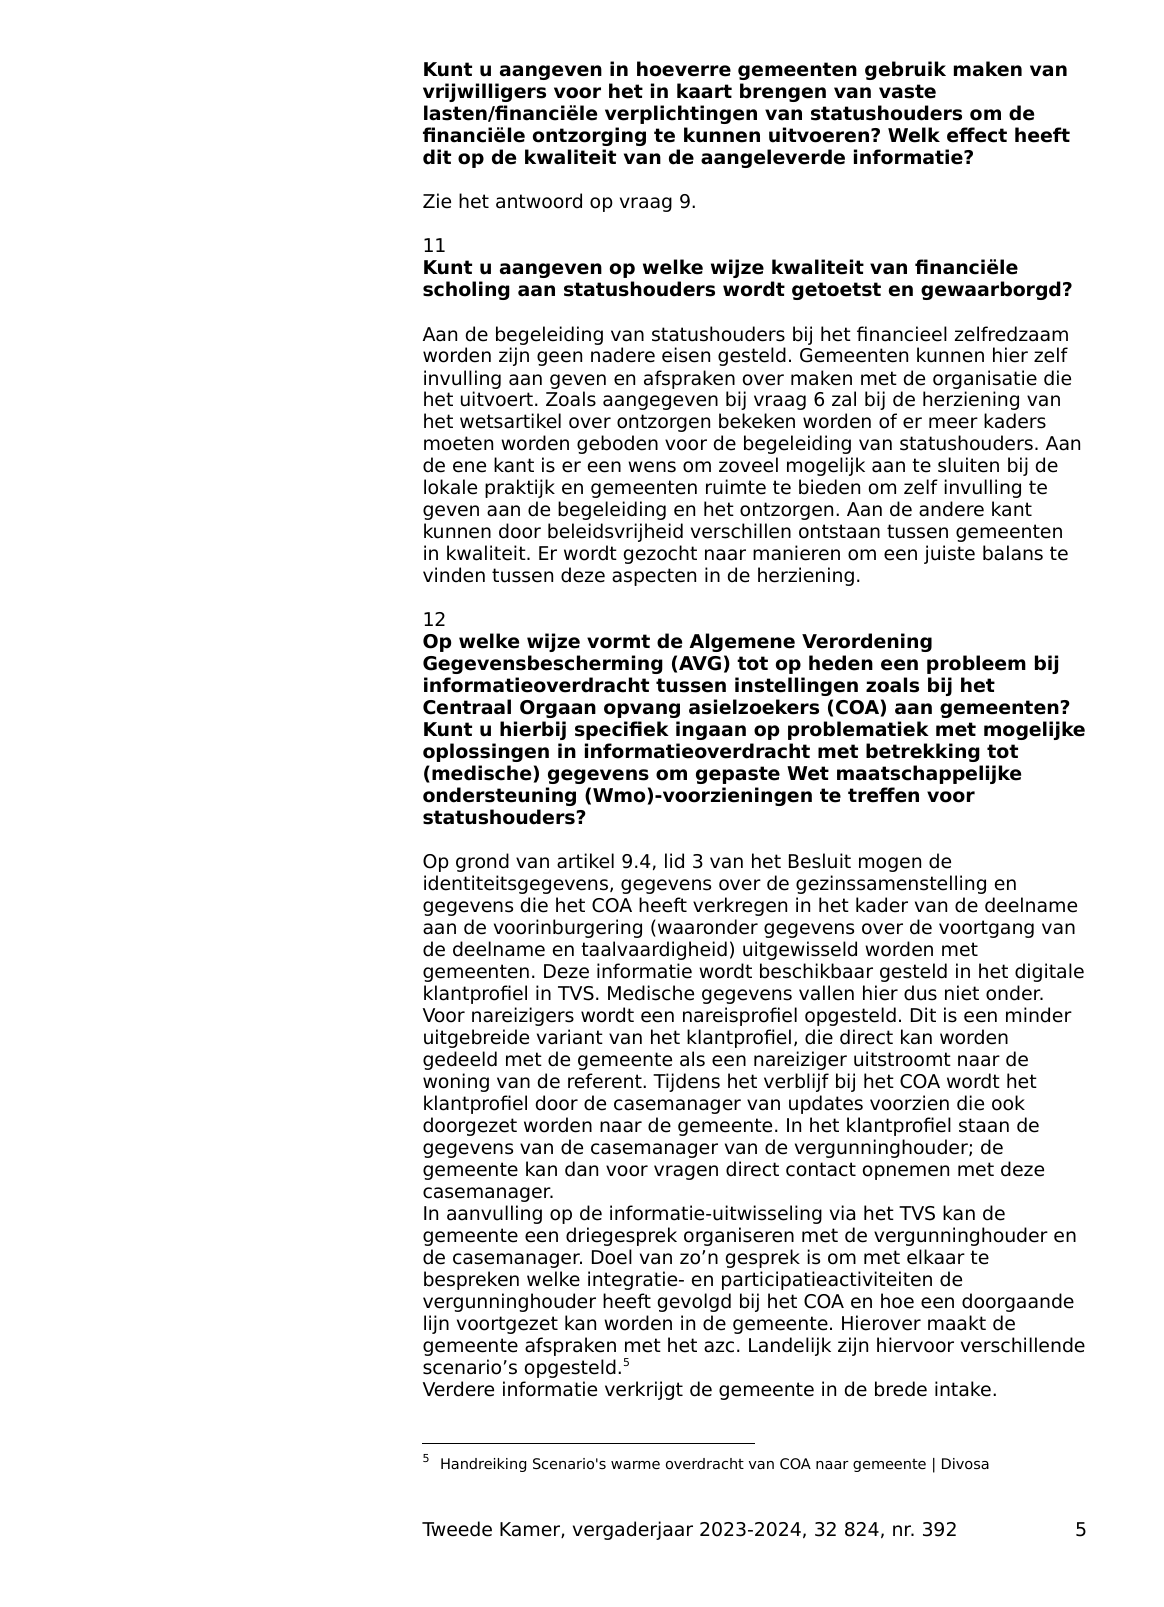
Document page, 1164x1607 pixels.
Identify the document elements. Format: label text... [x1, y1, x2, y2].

text Verdere informatie verkrijgt de gemeente in de brede intake. [422, 1379, 1087, 1401]
text Zie het antwoord op vraag 9. [422, 191, 1087, 213]
text 12 [422, 609, 1087, 631]
text 11 [422, 235, 1087, 257]
text Handreiking Scenario's warme overdracht van COA naar gemeente | Divosa [422, 1452, 1087, 1474]
text Op welke wijze vormt de Algemene Verordening Gegevensbescherming (AVG) tot op heden een probleem bij informatieoverdracht tussen instellingen zoals bij het Centraal Orgaan opvang asielzoekers (COA) aan gemeenten? Kunt u hierbij specifiek ingaan op problematiek met mogelijke oplossingen in informatieoverdracht met betrekking tot (medische) gegevens om gepaste Wet maatschappelijke ondersteuning (Wmo)-voorzieningen te treffen voor statushouders? [422, 631, 1087, 829]
text Op grond van artikel 9.4, lid 3 van het Besluit mogen de identiteitsgegevens, gegevens over de gezinssamenstelling en gegevens die het COA heeft verkregen in het kader van de deelname aan de voorinburgering (waaronder gegevens over de voortgang van de deelname en taalvaardigheid) uitgewisseld worden met gemeenten. Deze informatie wordt beschikbaar gesteld in het digitale klantprofiel in TVS. Medische gegevens vallen hier dus niet onder. Voor nareizigers wordt een nareisprofiel opgesteld. Dit is een minder uitgebreide variant van het klantprofiel, die direct kan worden gedeeld met de gemeente als een nareiziger uitstroomt naar de woning van de referent. Tijdens het verblijf bij het COA wordt het klantprofiel door de casemanager van updates voorzien die ook doorgezet worden naar de gemeente. In het klantprofiel staan de gegevens van de casemanager van de vergunninghouder; de gemeente kan dan voor vragen direct contact opnemen met deze casemanager. [422, 851, 1087, 1203]
text Kunt u aangeven op welke wijze kwaliteit van financiële scholing aan statushouders wordt getoetst en gewaarborgd? [422, 257, 1087, 301]
text In aanvulling op de informatie-uitwisseling via het TVS kan de gemeente een driegesprek organiseren met de vergunninghouder en de casemanager. Doel van zo’n gesprek is om met elkaar te bespreken welke integratie- en participatieactiviteiten de vergunninghouder heeft gevolgd bij het COA en hoe een doorgaande lijn voortgezet kan worden in de gemeente. Hierover maakt de gemeente afspraken met het azc. Landelijk zijn hiervoor verschillende scenario’s opgesteld. [422, 1203, 1087, 1379]
text Aan de begeleiding van statushouders bij het financieel zelfredzaam worden zijn geen nadere eisen gesteld. Gemeenten kunnen hier zelf invulling aan geven en afspraken over maken met de organisatie die het uitvoert. Zoals aangegeven bij vraag 6 zal bij de herziening van het wetsartikel over ontzorgen bekeken worden of er meer kaders moeten worden geboden voor de begeleiding van statushouders. Aan de ene kant is er een wens om zoveel mogelijk aan te sluiten bij de lokale praktijk en gemeenten ruimte te bieden om zelf invulling te geven aan de begeleiding en het ontzorgen. Aan de andere kant kunnen door beleidsvrijheid verschillen ontstaan tussen gemeenten in kwaliteit. Er wordt gezocht naar manieren om een juiste balans te vinden tussen deze aspecten in de herziening. [422, 323, 1087, 587]
text Kunt u aangeven in hoeverre gemeenten gebruik maken van vrijwilligers voor het in kaart brengen van vaste lasten/financiële verplichtingen van statushouders om de financiële ontzorging te kunnen uitvoeren? Welk effect heeft dit op de kwaliteit van de aangeleverde informatie? [422, 59, 1087, 169]
